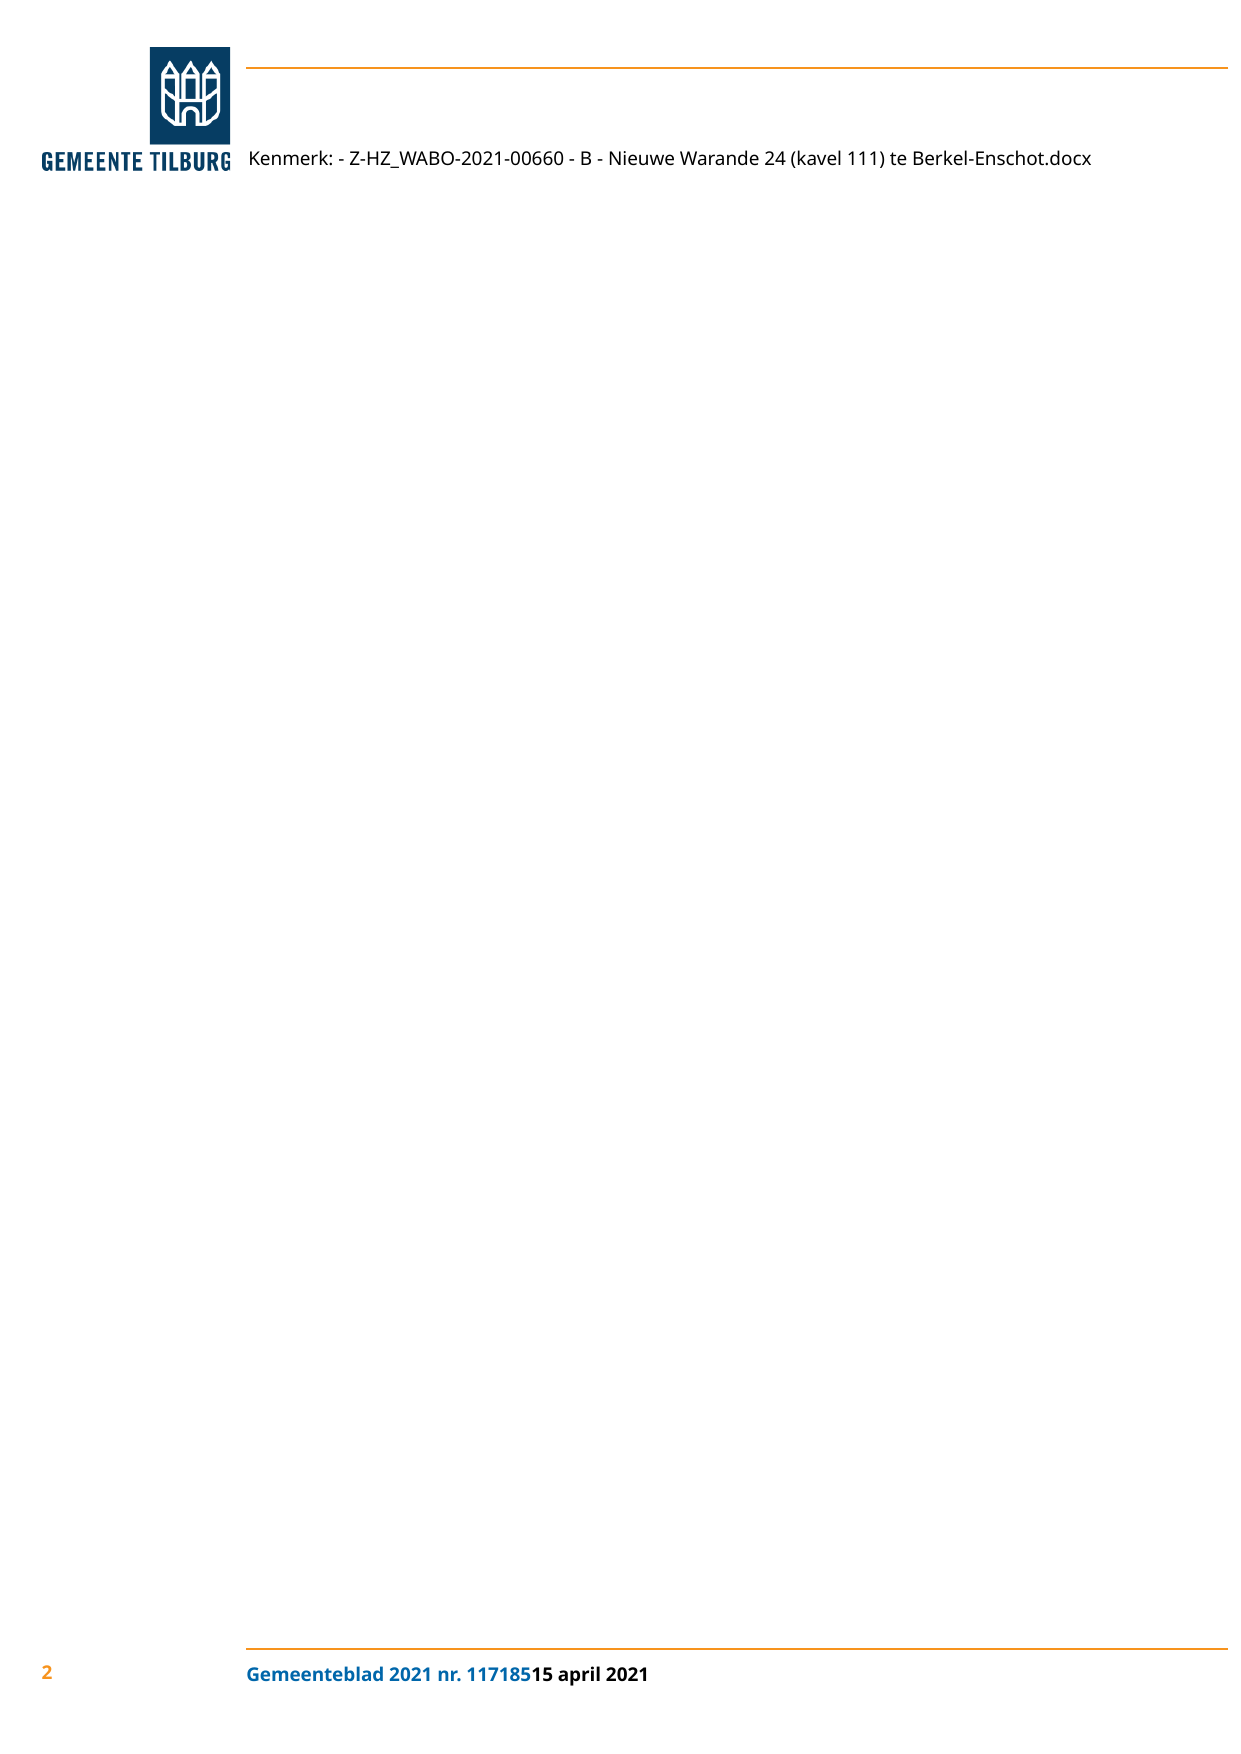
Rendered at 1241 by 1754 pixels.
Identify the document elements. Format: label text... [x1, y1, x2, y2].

picture [41, 47, 231, 172]
text Kenmerk: - Z-HZ_WABO-2021-00660 - B - Nieuwe Warande 24 (kavel 111) te Berkel-Enschot.docx [248, 145, 1152, 171]
